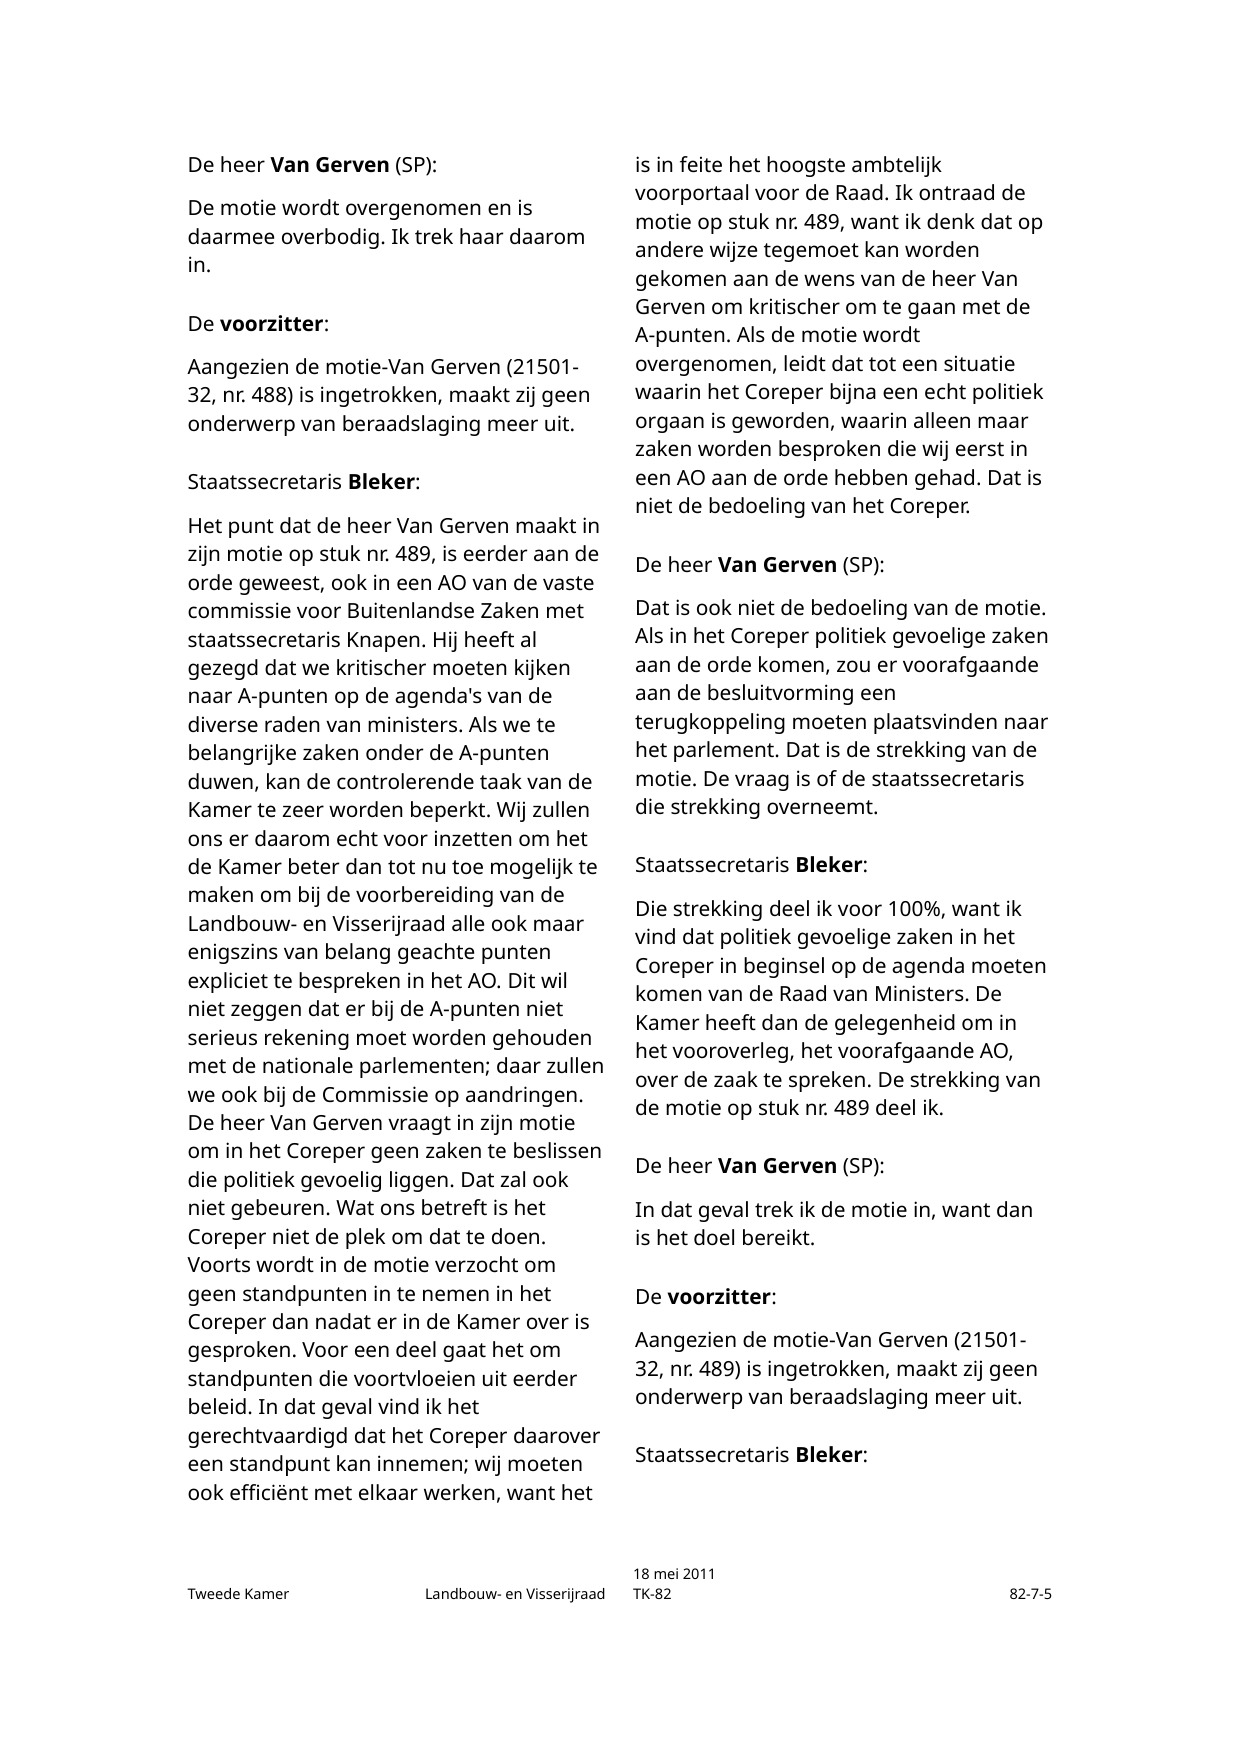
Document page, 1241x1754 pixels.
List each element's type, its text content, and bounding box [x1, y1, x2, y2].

text De heer Van Gerven (SP): [635, 550, 1053, 578]
text De voorzitter: [187, 309, 605, 337]
text De heer Van Gerven (SP): [187, 150, 605, 178]
text Staatssecretaris Bleker: [635, 1441, 1053, 1469]
text De heer Van Gerven (SP): [635, 1152, 1053, 1180]
text In dat geval trek ik de motie in, want dan is het doel bereikt. [635, 1195, 1053, 1252]
text Staatssecretaris Bleker: [635, 851, 1053, 879]
text Het punt dat de heer Van Gerven maakt in zijn motie op stuk nr. 489, is eerder aan de orde geweest, ook in een AO van de vaste commissie voor Buitenlandse Zaken met staatssecretaris Knapen. Hij heeft al gezegd dat we kritischer moeten kijken naar A-punten op de agenda's van de diverse raden van ministers. Als we te belangrijke zaken onder de A-punten duwen, kan de controlerende taak van de Kamer te zeer worden beperkt. Wij zullen ons er daarom echt voor inzetten om het de Kamer beter dan tot nu toe mogelijk te maken om bij de voorbereiding van de Landbouw- en Visserijraad alle ook maar enigszins van belang geachte punten expliciet te bespreken in het AO. Dit wil niet zeggen dat er bij de A-punten niet serieus rekening moet worden gehouden met de nationale parlementen; daar zullen we ook bij de Commissie op aandringen. De heer Van Gerven vraagt in zijn motie om in het Coreper geen zaken te beslissen die politiek gevoelig liggen. Dat zal ook niet gebeuren. Wat ons betreft is het Coreper niet de plek om dat te doen. Voorts wordt in de motie verzocht om geen standpunten in te nemen in het Coreper dan nadat er in de Kamer over is gesproken. Voor een deel gaat het om standpunten die voortvloeien uit eerder beleid. In dat geval vind ik het gerechtvaardigd dat het Coreper daarover een standpunt kan innemen; wij moeten ook efficiënt met elkaar werken, want het [187, 511, 605, 1506]
text is in feite het hoogste ambtelijk voorportaal voor de Raad. Ik ontraad de motie op stuk nr. 489, want ik denk dat op andere wijze tegemoet kan worden gekomen aan de wens van de heer Van Gerven om kritischer om te gaan met de A-punten. Als de motie wordt overgenomen, leidt dat tot een situatie waarin het Coreper bijna een echt politiek orgaan is geworden, waarin alleen maar zaken worden besproken die wij eerst in een AO aan de orde hebben gehad. Dat is niet de bedoeling van het Coreper. [635, 150, 1053, 520]
text Aangezien de motie-Van Gerven (21501-32, nr. 489) is ingetrokken, maakt zij geen onderwerp van beraadslaging meer uit. [635, 1325, 1053, 1411]
text Die strekking deel ik voor 100%, want ik vind dat politiek gevoelige zaken in het Coreper in beginsel op de agenda moeten komen van de Raad van Ministers. De Kamer heeft dan de gelegenheid om in het vooroverleg, het voorafgaande AO, over de zaak te spreken. De strekking van de motie op stuk nr. 489 deel ik. [635, 894, 1053, 1122]
text De voorzitter: [635, 1282, 1053, 1310]
text Staatssecretaris Bleker: [187, 467, 605, 496]
text Dat is ook niet de bedoeling van de motie. Als in het Coreper politiek gevoelige zaken aan de orde komen, zou er voorafgaande aan de besluitvorming een terugkoppeling moeten plaatsvinden naar het parlement. Dat is de strekking van de motie. De vraag is of de staatssecretaris die strekking overneemt. [635, 593, 1053, 821]
text De motie wordt overgenomen en is daarmee overbodig. Ik trek haar daarom in. [187, 193, 605, 279]
text Aangezien de motie-Van Gerven (21501-32, nr. 488) is ingetrokken, maakt zij geen onderwerp van beraadslaging meer uit. [187, 352, 605, 437]
